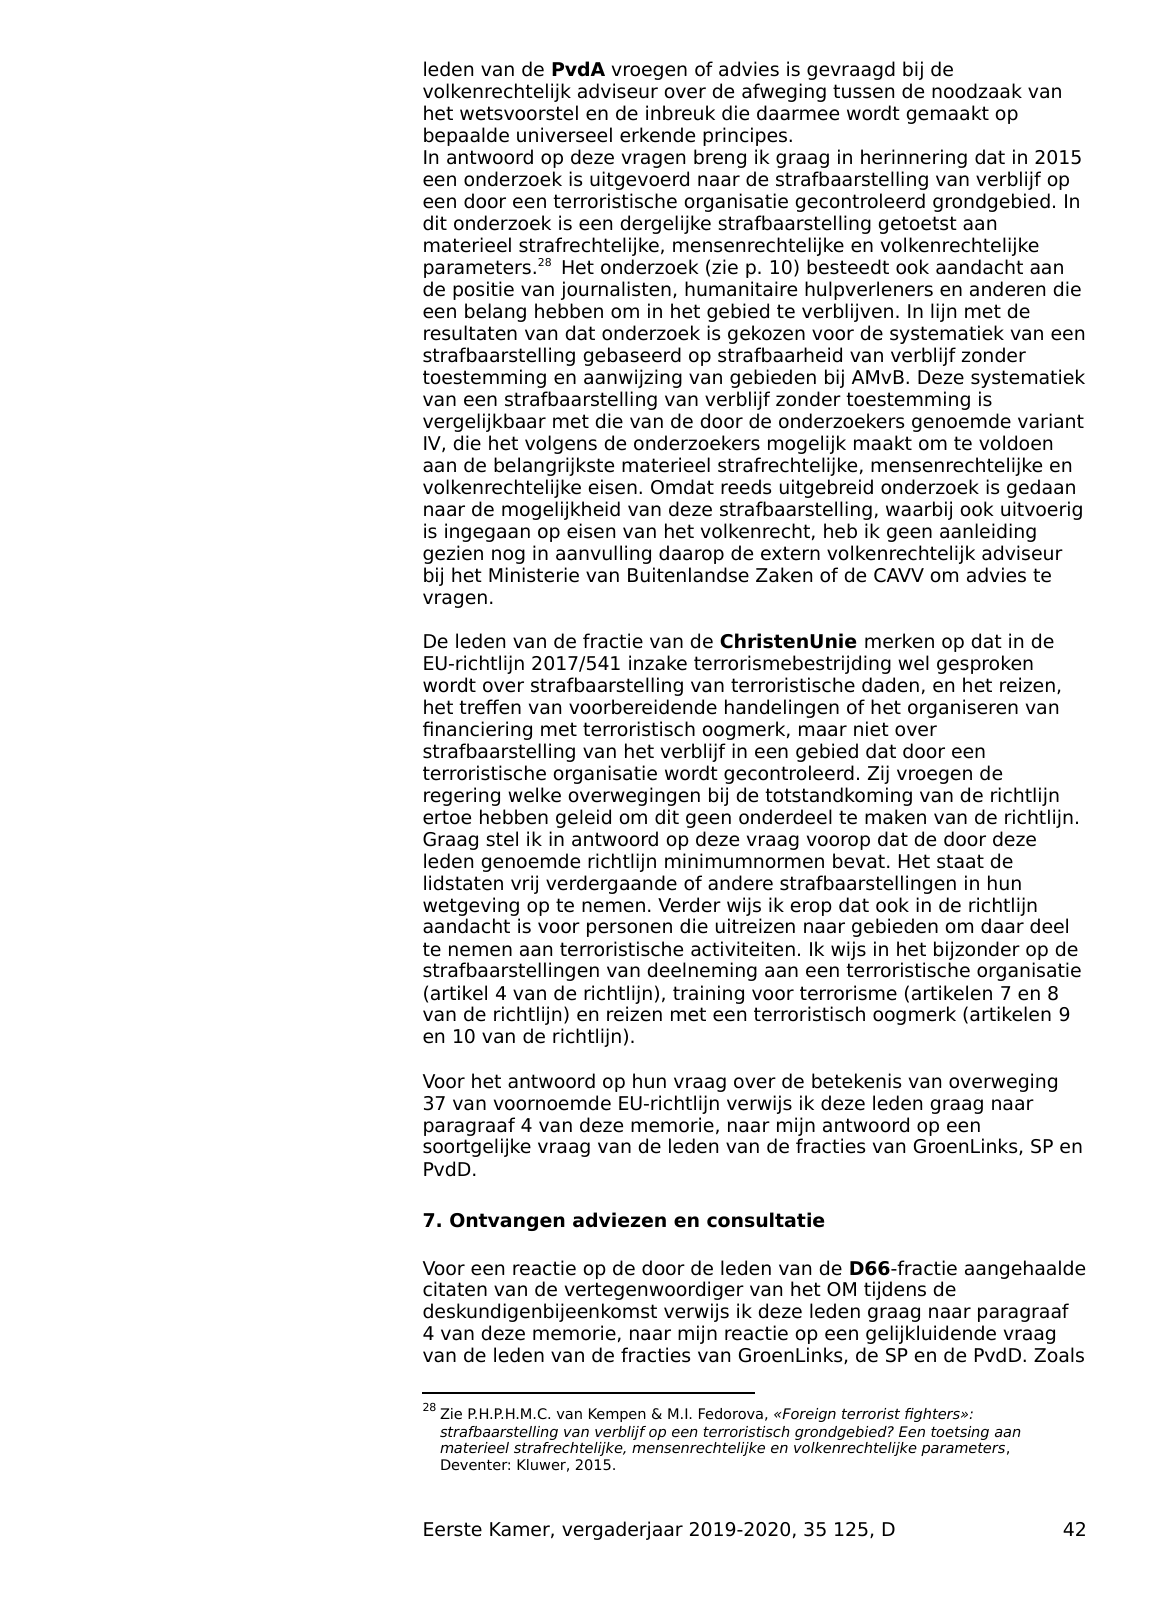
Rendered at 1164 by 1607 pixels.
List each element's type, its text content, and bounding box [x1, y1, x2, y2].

text leden van de PvdA vroegen of advies is gevraagd bij de volkenrechtelijk adviseur over de afweging tussen de noodzaak van het wetsvoorstel en de inbreuk die daarmee wordt gemaakt op bepaalde universeel erkende principes. [422, 59, 1087, 147]
text De leden van de fractie van de ChristenUnie merken op dat in de EU-richtlijn 2017/541 inzake terrorismebestrijding wel gesproken wordt over strafbaarstelling van terroristische daden, en het reizen, het treffen van voorbereidende handelingen of het organiseren van financiering met terroristisch oogmerk, maar niet over strafbaarstelling van het verblijf in een gebied dat door een terroristische organisatie wordt gecontroleerd. Zij vroegen de regering welke overwegingen bij de totstandkoming van de richtlijn ertoe hebben geleid om dit geen onderdeel te maken van de richtlijn. [422, 631, 1087, 828]
text Graag stel ik in antwoord op deze vraag voorop dat de door deze leden genoemde richtlijn minimumnormen bevat. Het staat de lidstaten vrij verdergaande of andere strafbaarstellingen in hun wetgeving op te nemen. Verder wijs ik erop dat ook in de richtlijn aandacht is voor personen die uitreizen naar gebieden om daar deel te nemen aan terroristische activiteiten. Ik wijs in het bijzonder op de strafbaarstellingen van deelneming aan een terroristische organisatie (artikel 4 van de richtlijn), training voor terrorisme (artikelen 7 en 8 van de richtlijn) en reizen met een terroristisch oogmerk (artikelen 9 en 10 van de richtlijn). [422, 828, 1087, 1048]
text Voor een reactie op de door de leden van de D66-fractie aangehaalde citaten van de vertegenwoordiger van het OM tijdens de deskundigenbijeenkomst verwijs ik deze leden graag naar paragraaf 4 van deze memorie, naar mijn reactie op een gelijkluidende vraag van de leden van de fracties van GroenLinks, de SP en de PvdD. Zoals [422, 1257, 1087, 1367]
text Voor het antwoord op hun vraag over de betekenis van overweging 37 van voornoemde EU-richtlijn verwijs ik deze leden graag naar paragraaf 4 van deze memorie, naar mijn antwoord op een soortgelijke vraag van de leden van de fracties van GroenLinks, SP en PvdD. [422, 1071, 1087, 1180]
text In antwoord op deze vragen breng ik graag in herinnering dat in 2015 een onderzoek is uitgevoerd naar de strafbaarstelling van verblijf op een door een terroristische organisatie gecontroleerd grondgebied. In dit onderzoek is een dergelijke strafbaarstelling getoetst aan materieel strafrechtelijke, mensenrechtelijke en volkenrechtelijke parameters. Het onderzoek (zie p. 10) besteedt ook aandacht aan de positie van journalisten, humanitaire hulpverleners en anderen die een belang hebben om in het gebied te verblijven. In lijn met de resultaten van dat onderzoek is gekozen voor de systematiek van een strafbaarstelling gebaseerd op strafbaarheid van verblijf zonder toestemming en aanwijzing van gebieden bij AMvB. Deze systematiek van een strafbaarstelling van verblijf zonder toestemming is vergelijkbaar met die van de door de onderzoekers genoemde variant IV, die het volgens de onderzoekers mogelijk maakt om te voldoen aan de belangrijkste materieel strafrechtelijke, mensenrechtelijke en volkenrechtelijke eisen. Omdat reeds uitgebreid onderzoek is gedaan naar de mogelijkheid van deze strafbaarstelling, waarbij ook uitvoerig is ingegaan op eisen van het volkenrecht, heb ik geen aanleiding gezien nog in aanvulling daarop de extern volkenrechtelijk adviseur bij het Ministerie van Buitenlandse Zaken of de CAVV om advies te vragen. [422, 147, 1087, 608]
text Zie P.H.P.H.M.C. van Kempen & M.I. Fedorova, «Foreign terrorist fighters»: strafbaarstelling van verblijf op een terroristisch grondgebied? Een toetsing aan materieel strafrechtelijke, mensenrechtelijke en volkenrechtelijke parameters, Deventer: Kluwer, 2015. [422, 1402, 1087, 1474]
subtitle 7. Ontvangen adviezen en consultatie [422, 1210, 1087, 1232]
